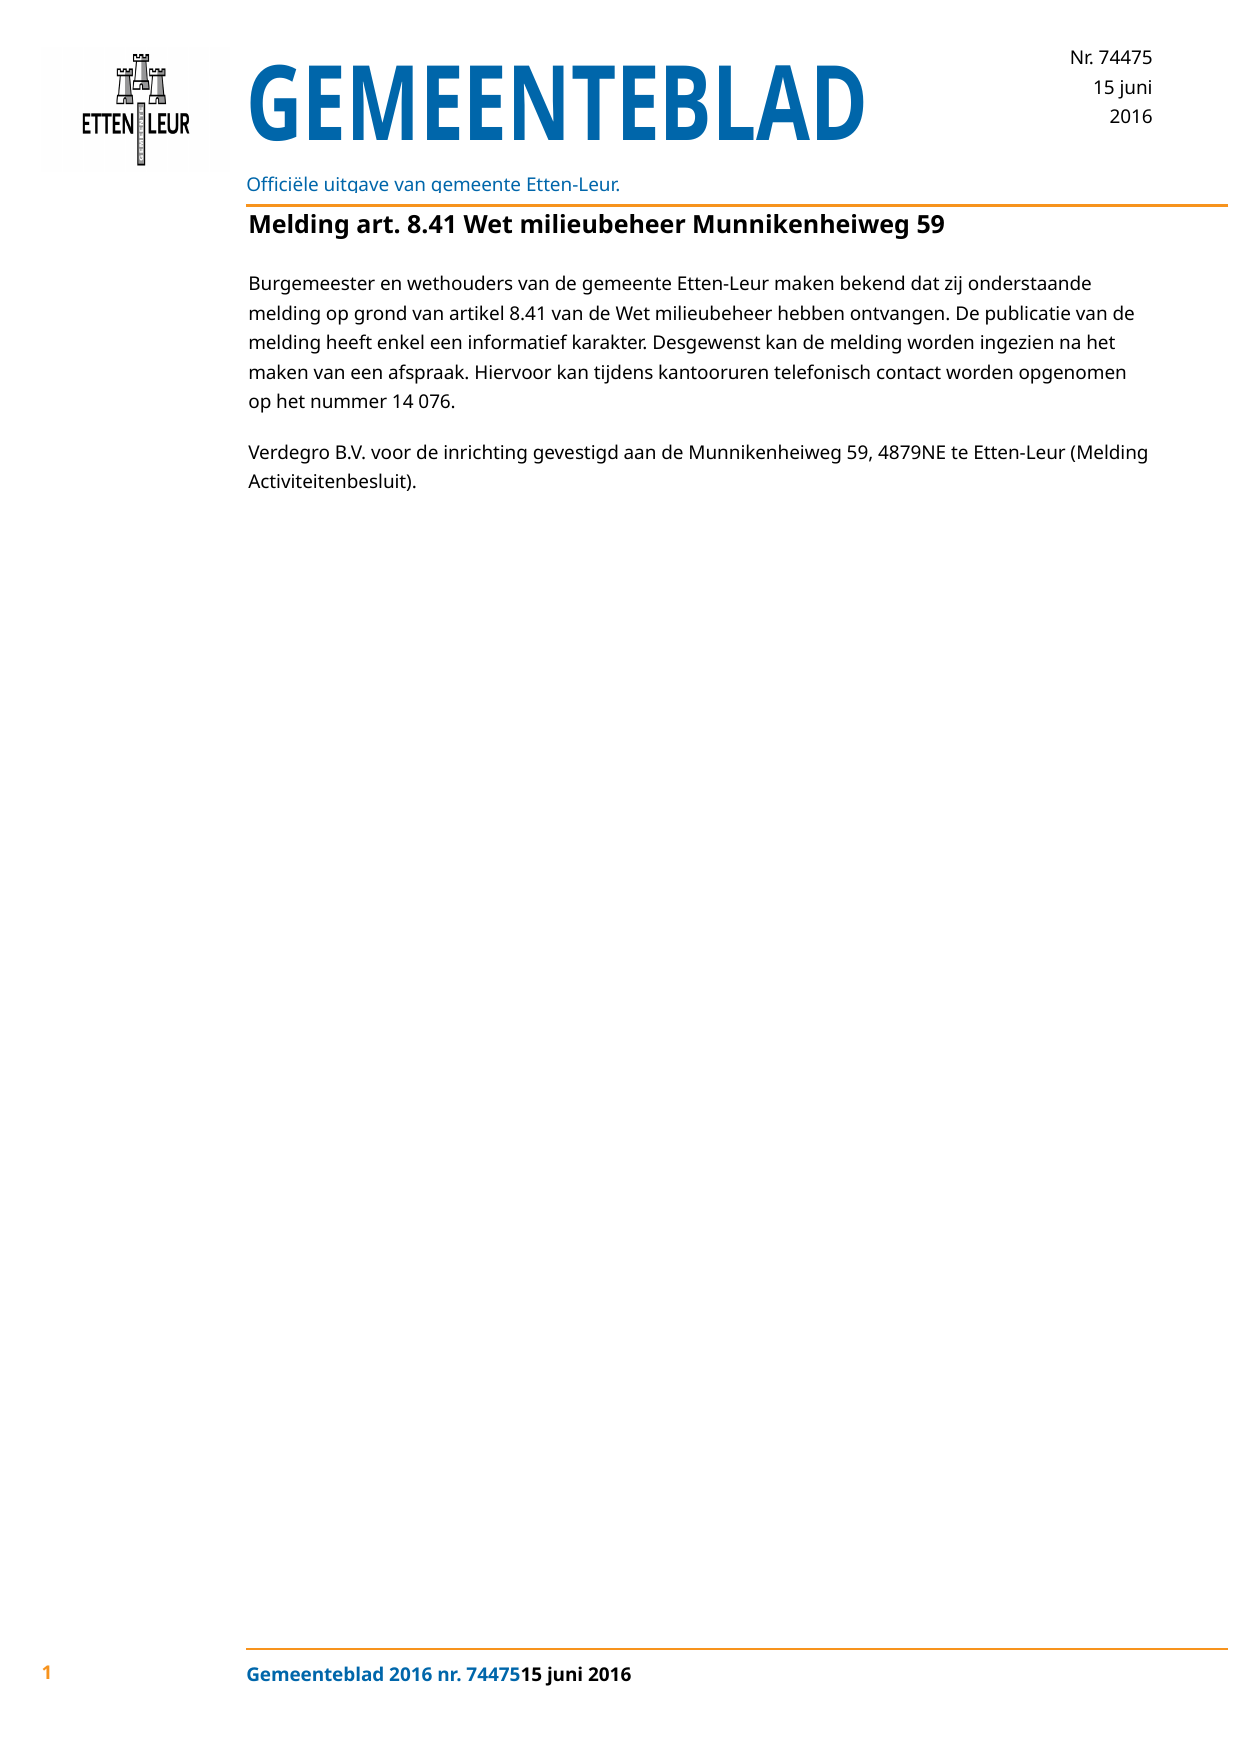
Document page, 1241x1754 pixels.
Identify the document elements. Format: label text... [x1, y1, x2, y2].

text Melding art. 8.41 Wet milieubeheer Munnikenheiweg 59 [248, 207, 1152, 241]
text Burgemeester en wethouders van de gemeente Etten-Leur maken bekend dat zij onderstaande melding op grond van artikel 8.41 van de Wet milieubeheer hebben ontvangen. De publicatie van de melding heeft enkel een informatief karakter. Desgewenst kan de melding worden ingezien na het maken van een afspraak. Hiervoor kan tijdens kantooruren telefonisch contact worden opgenomen op het nummer 14 076. [248, 270, 1152, 414]
picture [41, 47, 231, 172]
text Verdegro B.V. voor de inrichting gevestigd aan de Munnikenheiweg 59, 4879NE te Etten-Leur (Melding Activiteitenbesluit). [248, 439, 1152, 494]
